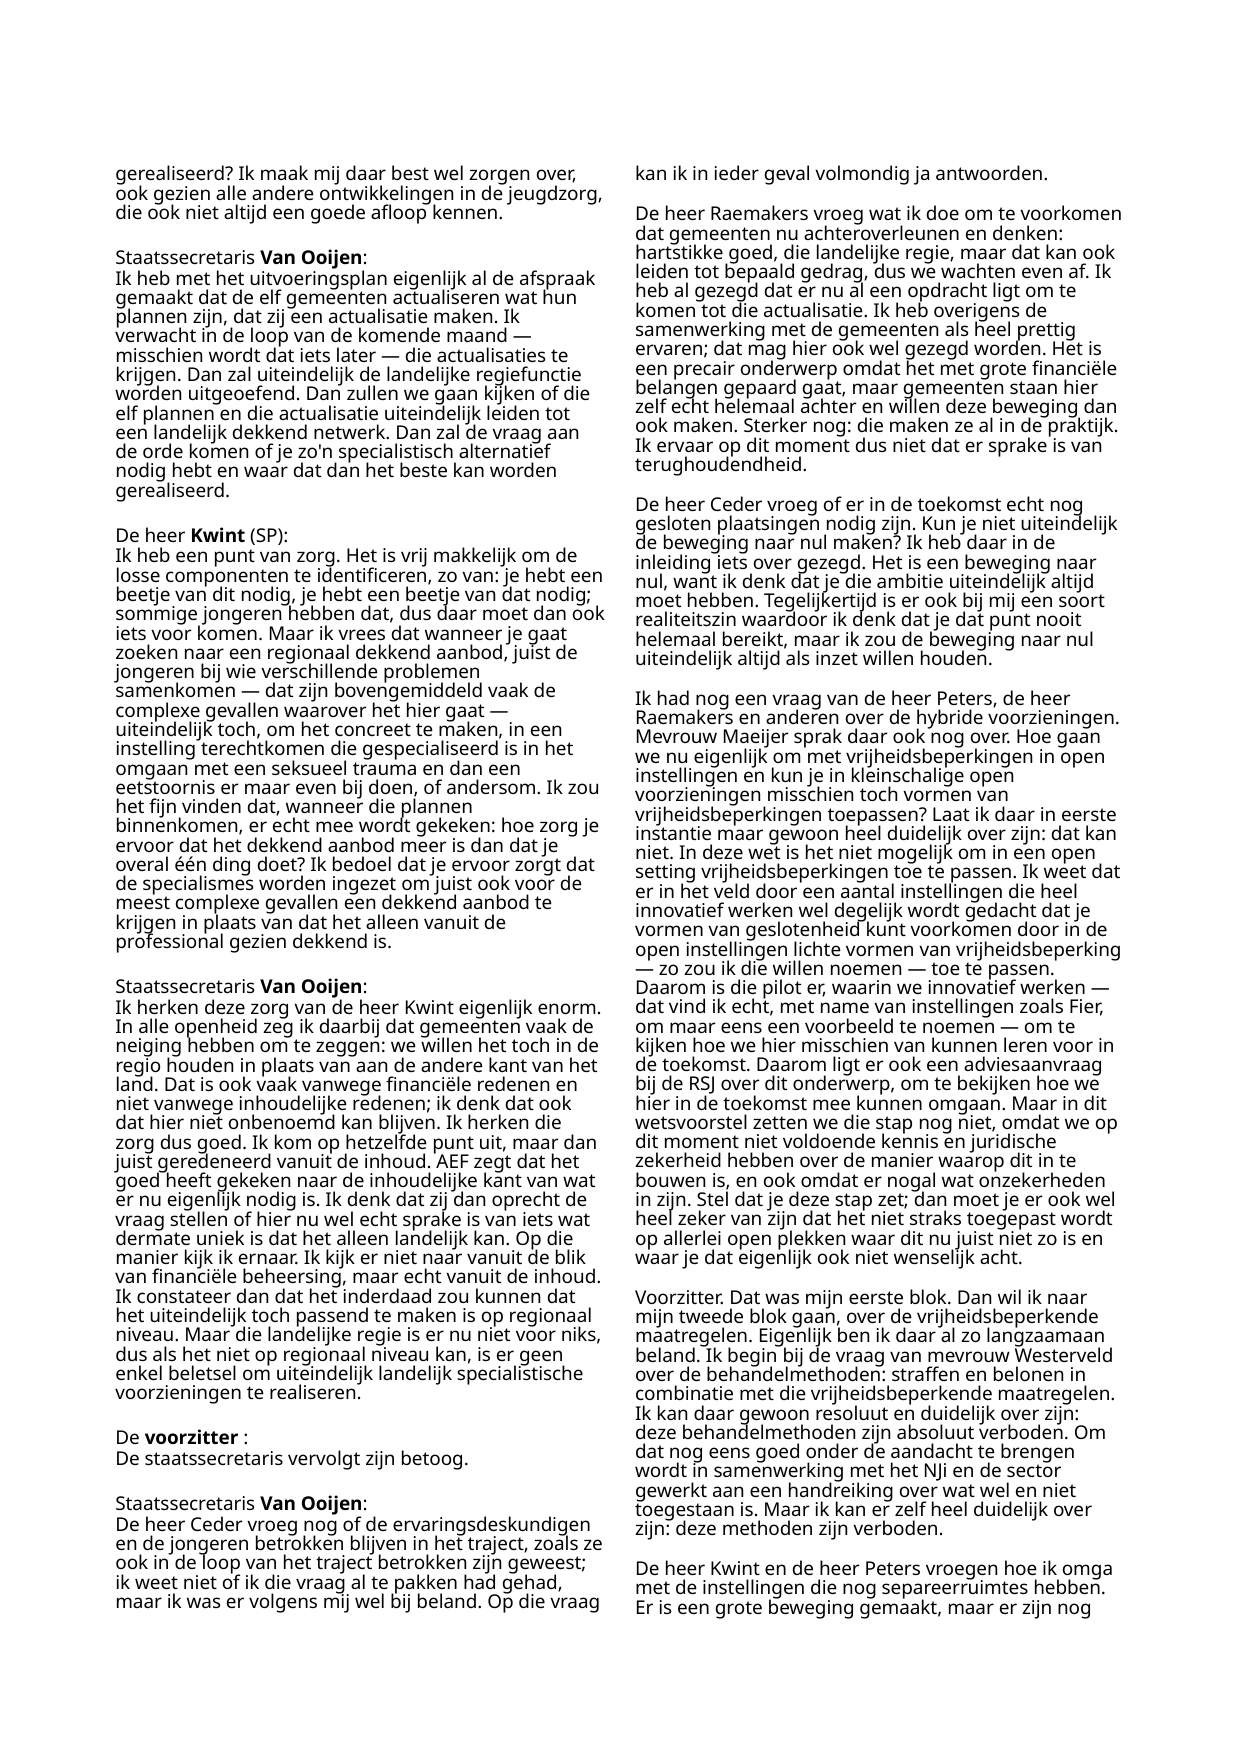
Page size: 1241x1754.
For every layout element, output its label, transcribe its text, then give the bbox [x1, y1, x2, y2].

text Staatssecretaris Van Ooijen: [115, 973, 605, 999]
text De voorzitter : [115, 1424, 605, 1450]
text Staatssecretaris Van Ooijen: [115, 1490, 605, 1516]
text Ik heb een punt van zorg. Het is vrij makkelijk om de losse componenten te identificeren, zo van: je hebt een beetje van dit nodig, je hebt een beetje van dat nodig; sommige jongeren hebben dat, dus daar moet dan ook iets voor komen. Maar ik vrees dat wanneer je gaat zoeken naar een regionaal dekkend aanbod, juist de jongeren bij wie verschillende problemen samenkomen — dat zijn bovengemiddeld vaak de complexe gevallen waarover het hier gaat — uiteindelijk toch, om het concreet te maken, in een instelling terechtkomen die gespecialiseerd is in het omgaan met een seksueel trauma en dan een eetstoornis er maar even bij doen, of andersom. Ik zou het fijn vinden dat, wanneer die plannen binnenkomen, er echt mee wordt gekeken: hoe zorg je ervoor dat het dekkend aanbod meer is dan dat je overal één ding doet? Ik bedoel dat je ervoor zorgt dat de specialismes worden ingezet om juist ook voor de meest complexe gevallen een dekkend aanbod te krijgen in plaats van dat het alleen vanuit de professional gezien dekkend is. [115, 547, 605, 952]
text Voorzitter. Dat was mijn eerste blok. Dan wil ik naar mijn tweede blok gaan, over de vrijheidsbeperkende maatregelen. Eigenlijk ben ik daar al zo langzaamaan beland. Ik begin bij de vraag van mevrouw Westerveld over de behandelmethoden: straffen en belonen in combinatie met die vrijheidsbeperkende maatregelen. Ik kan daar gewoon resoluut en duidelijk over zijn: deze behandelmethoden zijn absoluut verboden. Om dat nog eens goed onder de aandacht te brengen wordt in samenwerking met het NJi en de sector gewerkt aan een handreiking over wat wel en niet toegestaan is. Maar ik kan er zelf heel duidelijk over zijn: deze methoden zijn verboden. [635, 1289, 1125, 1539]
text De heer Raemakers vroeg wat ik doe om te voorkomen dat gemeenten nu achteroverleunen en denken: hartstikke goed, die landelijke regie, maar dat kan ook leiden tot bepaald gedrag, dus we wachten even af. Ik heb al gezegd dat er nu al een opdracht ligt om te komen tot die actualisatie. Ik heb overigens de samenwerking met de gemeenten als heel prettig ervaren; dat mag hier ook wel gezegd worden. Het is een precair onderwerp omdat het met grote financiële belangen gepaard gaat, maar gemeenten staan hier zelf echt helemaal achter en willen deze beweging dan ook maken. Sterker nog: die maken ze al in de praktijk. Ik ervaar op dit moment dus niet dat er sprake is van terughoudendheid. [635, 205, 1125, 475]
text De heer Kwint en de heer Peters vroegen hoe ik omga met de instellingen die nog separeerruimtes hebben. Er is een grote beweging gemaakt, maar er zijn nog [635, 1560, 1125, 1618]
text De heer Ceder vroeg of er in de toekomst echt nog gesloten plaatsingen nodig zijn. Kun je niet uiteindelijk de beweging naar nul maken? Ik heb daar in de inleiding iets over gezegd. Het is een beweging naar nul, want ik denk dat je die ambitie uiteindelijk altijd moet hebben. Tegelijkertijd is er ook bij mij een soort realiteitszin waardoor ik denk dat je dat punt nooit helemaal bereikt, maar ik zou de beweging naar nul uiteindelijk altijd als inzet willen houden. [635, 496, 1125, 669]
text Ik herken deze zorg van de heer Kwint eigenlijk enorm. In alle openheid zeg ik daarbij dat gemeenten vaak de neiging hebben om te zeggen: we willen het toch in de regio houden in plaats van aan de andere kant van het land. Dat is ook vaak vanwege financiële redenen en niet vanwege inhoudelijke redenen; ik denk dat ook dat hier niet onbenoemd kan blijven. Ik herken die zorg dus goed. Ik kom op hetzelfde punt uit, maar dan juist geredeneerd vanuit de inhoud. AEF zegt dat het goed heeft gekeken naar de inhoudelijke kant van wat er nu eigenlijk nodig is. Ik denk dat zij dan oprecht de vraag stellen of hier nu wel echt sprake is van iets wat dermate uniek is dat het alleen landelijk kan. Op die manier kijk ik ernaar. Ik kijk er niet naar vanuit de blik van financiële beheersing, maar echt vanuit de inhoud. Ik constateer dan dat het inderdaad zou kunnen dat het uiteindelijk toch passend te maken is op regionaal niveau. Maar die landelijke regie is er nu niet voor niks, dus als het niet op regionaal niveau kan, is er geen enkel beletsel om uiteindelijk landelijk specialistische voorzieningen te realiseren. [115, 999, 605, 1403]
text Ik heb met het uitvoeringsplan eigenlijk al de afspraak gemaakt dat de elf gemeenten actualiseren wat hun plannen zijn, dat zij een actualisatie maken. Ik verwacht in de loop van de komende maand — misschien wordt dat iets later — die actualisaties te krijgen. Dan zal uiteindelijk de landelijke regiefunctie worden uitgeoefend. Dan zullen we gaan kijken of die elf plannen en die actualisatie uiteindelijk leiden tot een landelijk dekkend netwerk. Dan zal de vraag aan de orde komen of je zo'n specialistisch alternatief nodig hebt en waar dat dan het beste kan worden gerealiseerd. [115, 270, 605, 501]
text Staatssecretaris Van Ooijen: [115, 244, 605, 270]
text Ik had nog een vraag van de heer Peters, de heer Raemakers en anderen over de hybride voorzieningen. Mevrouw Maeijer sprak daar ook nog over. Hoe gaan we nu eigenlijk om met vrijheidsbeperkingen in open instellingen en kun je in kleinschalige open voorzieningen misschien toch vormen van vrijheidsbeperkingen toepassen? Laat ik daar in eerste instantie maar gewoon heel duidelijk over zijn: dat kan niet. In deze wet is het niet mogelijk om in een open setting vrijheidsbeperkingen toe te passen. Ik weet dat er in het veld door een aantal instellingen die heel innovatief werken wel degelijk wordt gedacht dat je vormen van geslotenheid kunt voorkomen door in de open instellingen lichte vormen van vrijheidsbeperking — zo zou ik die willen noemen — toe te passen. Daarom is die pilot er, waarin we innovatief werken — dat vind ik echt, met name van instellingen zoals Fier, om maar eens een voorbeeld te noemen — om te kijken hoe we hier misschien van kunnen leren voor in de toekomst. Daarom ligt er ook een adviesaanvraag bij de RSJ over dit onderwerp, om te bekijken hoe we hier in de toekomst mee kunnen omgaan. Maar in dit wetsvoorstel zetten we die stap nog niet, omdat we op dit moment niet voldoende kennis en juridische zekerheid hebben over de manier waarop dit in te bouwen is, en ook omdat er nogal wat onzekerheden in zijn. Stel dat je deze stap zet; dan moet je er ook wel heel zeker van zijn dat het niet straks toegepast wordt op allerlei open plekken waar dit nu juist niet zo is en waar je dat eigenlijk ook niet wenselijk acht. [635, 690, 1125, 1268]
text De staatssecretaris vervolgt zijn betoog. [115, 1450, 605, 1469]
text kan ik in ieder geval volmondig ja antwoorden. [635, 165, 1125, 184]
text gerealiseerd? Ik maak mij daar best wel zorgen over, ook gezien alle andere ontwikkelingen in de jeugdzorg, die ook niet altijd een goede afloop kennen. [115, 165, 605, 223]
text De heer Ceder vroeg nog of de ervaringsdeskundigen en de jongeren betrokken blijven in het traject, zoals ze ook in de loop van het traject betrokken zijn geweest; ik weet niet of ik die vraag al te pakken had gehad, maar ik was er volgens mij wel bij beland. Op die vraag [115, 1516, 605, 1612]
text De heer Kwint (SP): [115, 522, 605, 547]
